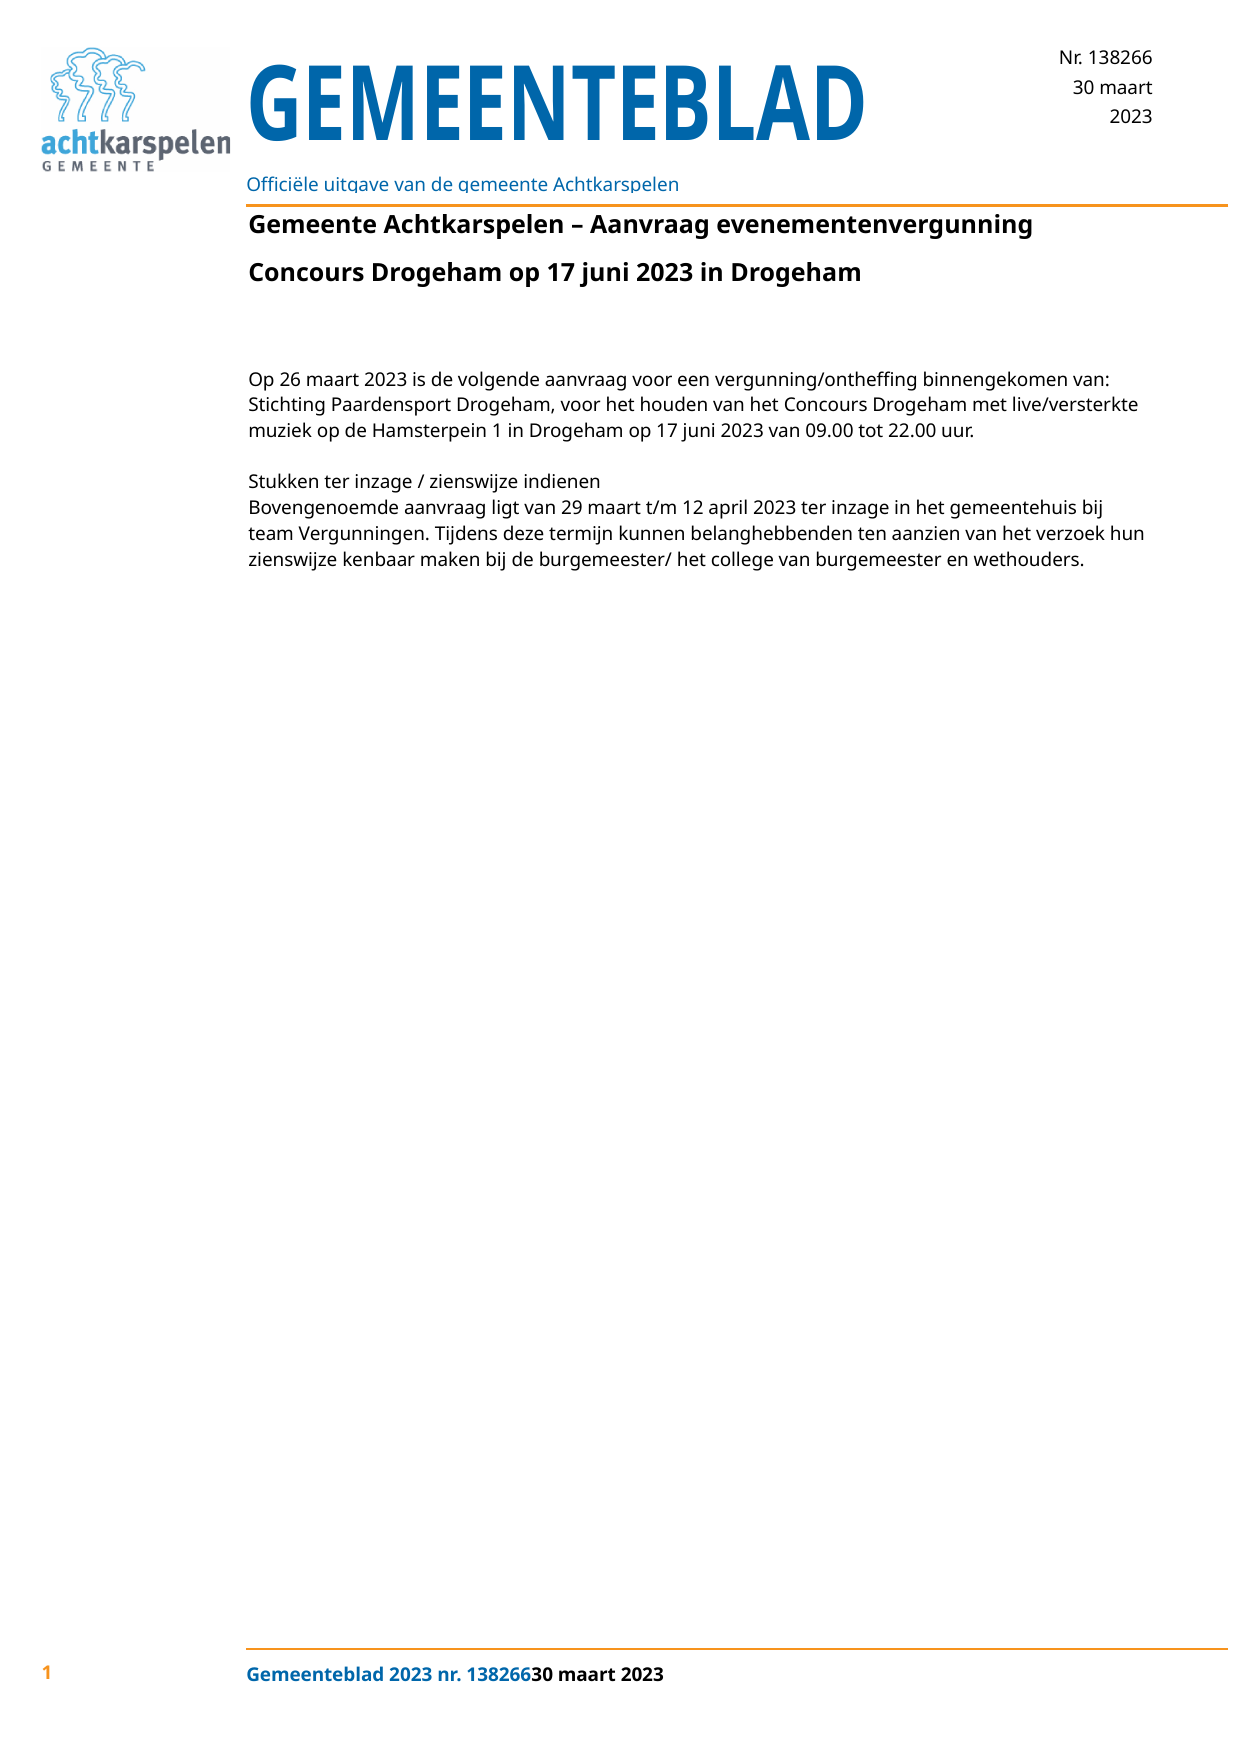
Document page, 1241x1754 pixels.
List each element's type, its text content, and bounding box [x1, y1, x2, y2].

text Bovengenoemde aanvraag ligt van 29 maart t/m 12 april 2023 ter inzage in het gemeentehuis bij team Vergunningen. Tijdens deze termijn kunnen belanghebbenden ten aanzien van het verzoek hun zienswijze kenbaar maken bij de burgemeester/ het college van burgemeester en wethouders. [248, 494, 1152, 572]
text Op 26 maart 2023 is de volgende aanvraag voor een vergunning/ontheffing binnengekomen van: [248, 366, 1152, 391]
text Gemeente Achtkarspelen – Aanvraag evenementenvergunning Concours Drogeham op 17 juni 2023 in Drogeham [248, 207, 1152, 288]
text Stukken ter inzage / zienswijze indienen [248, 469, 1152, 494]
picture [41, 47, 231, 172]
text Stichting Paardensport Drogeham, voor het houden van het Concours Drogeham met live/versterkte muziek op de Hamsterpein 1 in Drogeham op 17 juni 2023 van 09.00 tot 22.00 uur. [248, 391, 1152, 443]
